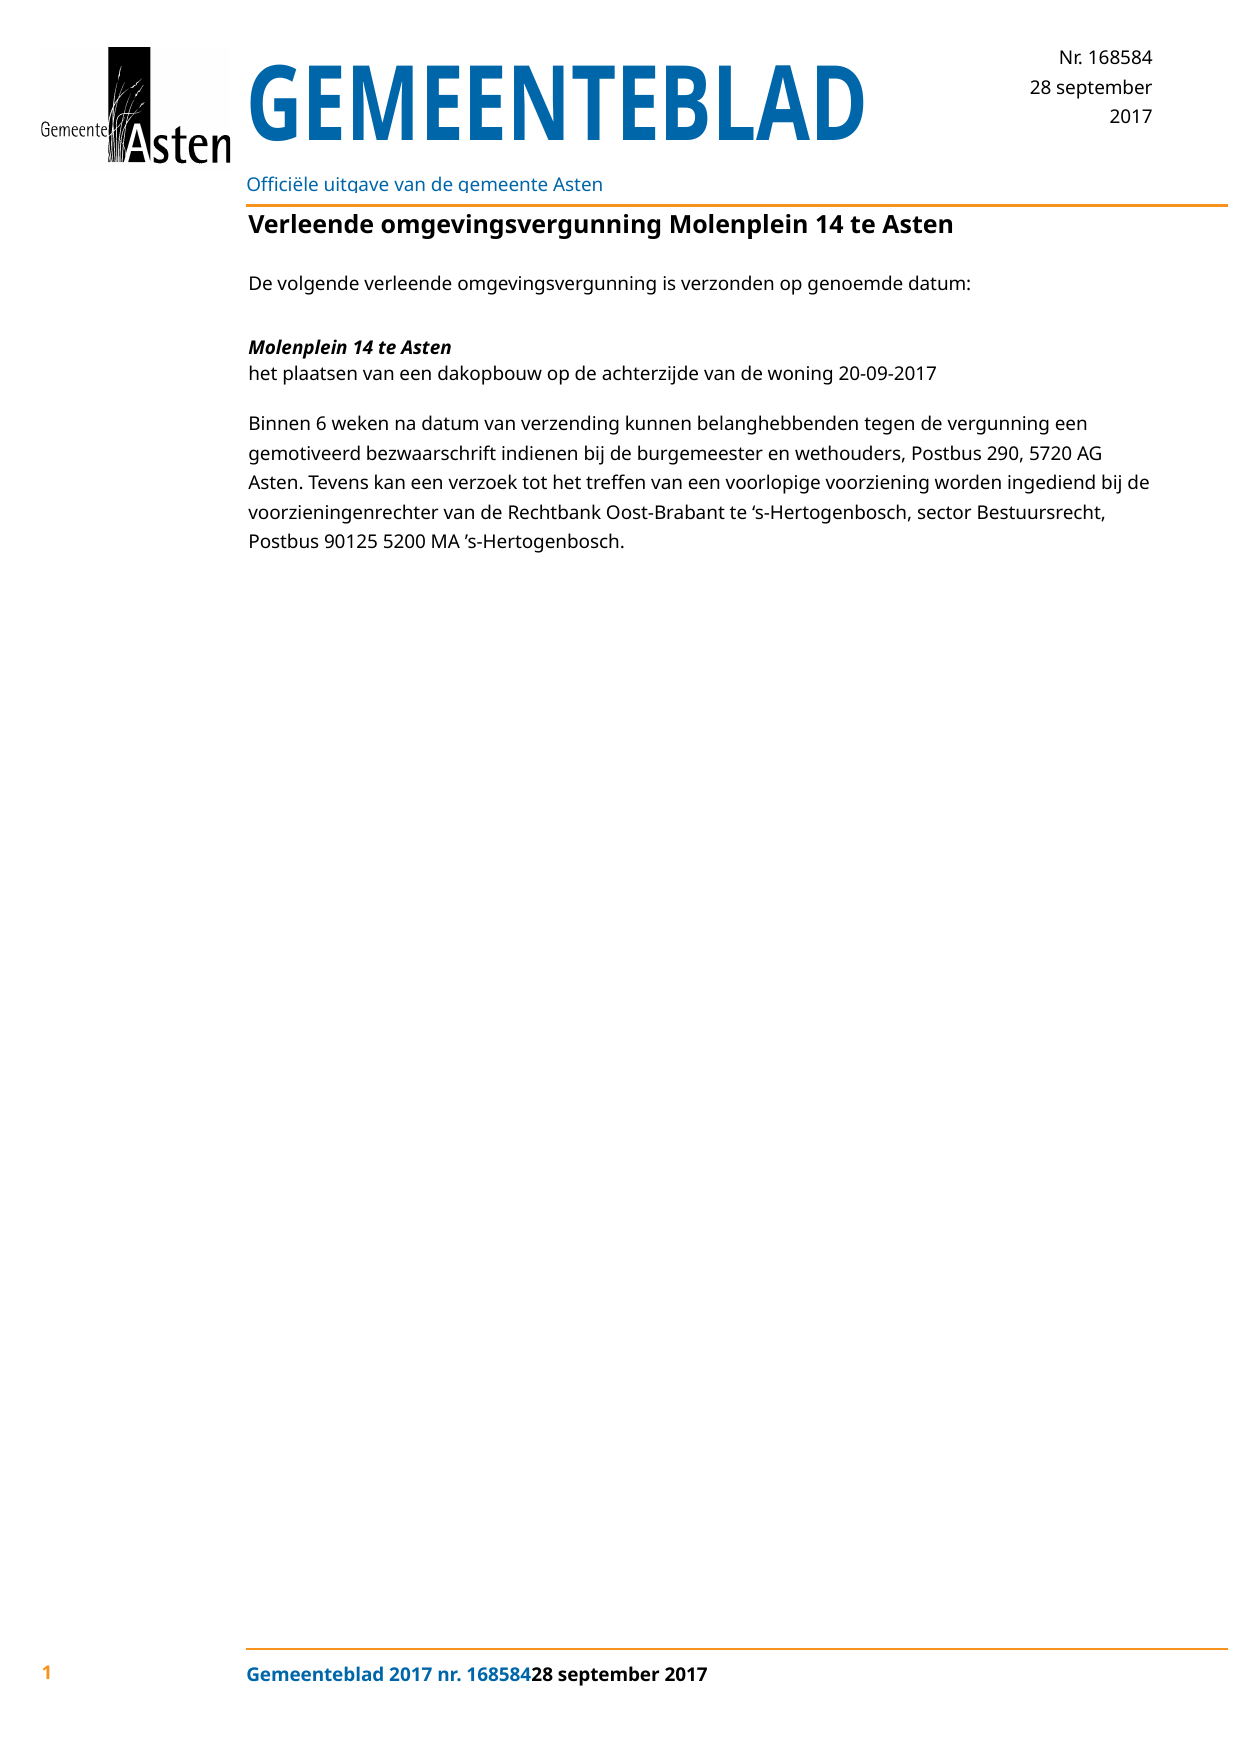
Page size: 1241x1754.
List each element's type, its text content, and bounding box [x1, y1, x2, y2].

picture [41, 47, 231, 172]
text De volgende verleende omgevingsvergunning is verzonden op genoemde datum: [248, 270, 1152, 296]
text Molenplein 14 te Asten [248, 334, 1152, 360]
text het plaatsen van een dakopbouw op de achterzijde van de woning 20-09-2017 [248, 360, 1152, 386]
text Verleende omgevingsvergunning Molenplein 14 te Asten [248, 207, 1152, 241]
text Binnen 6 weken na datum van verzending kunnen belanghebbenden tegen de vergunning een gemotiveerd bezwaarschrift indienen bij de burgemeester en wethouders, Postbus 290, 5720 AG Asten. Tevens kan een verzoek tot het treffen van een voorlopige voorziening worden ingediend bij de voorzieningenrechter van de Rechtbank Oost-Brabant te ‘s-Hertogenbosch, sector Bestuursrecht, Postbus 90125 5200 MA ’s-Hertogenbosch. [248, 410, 1152, 554]
